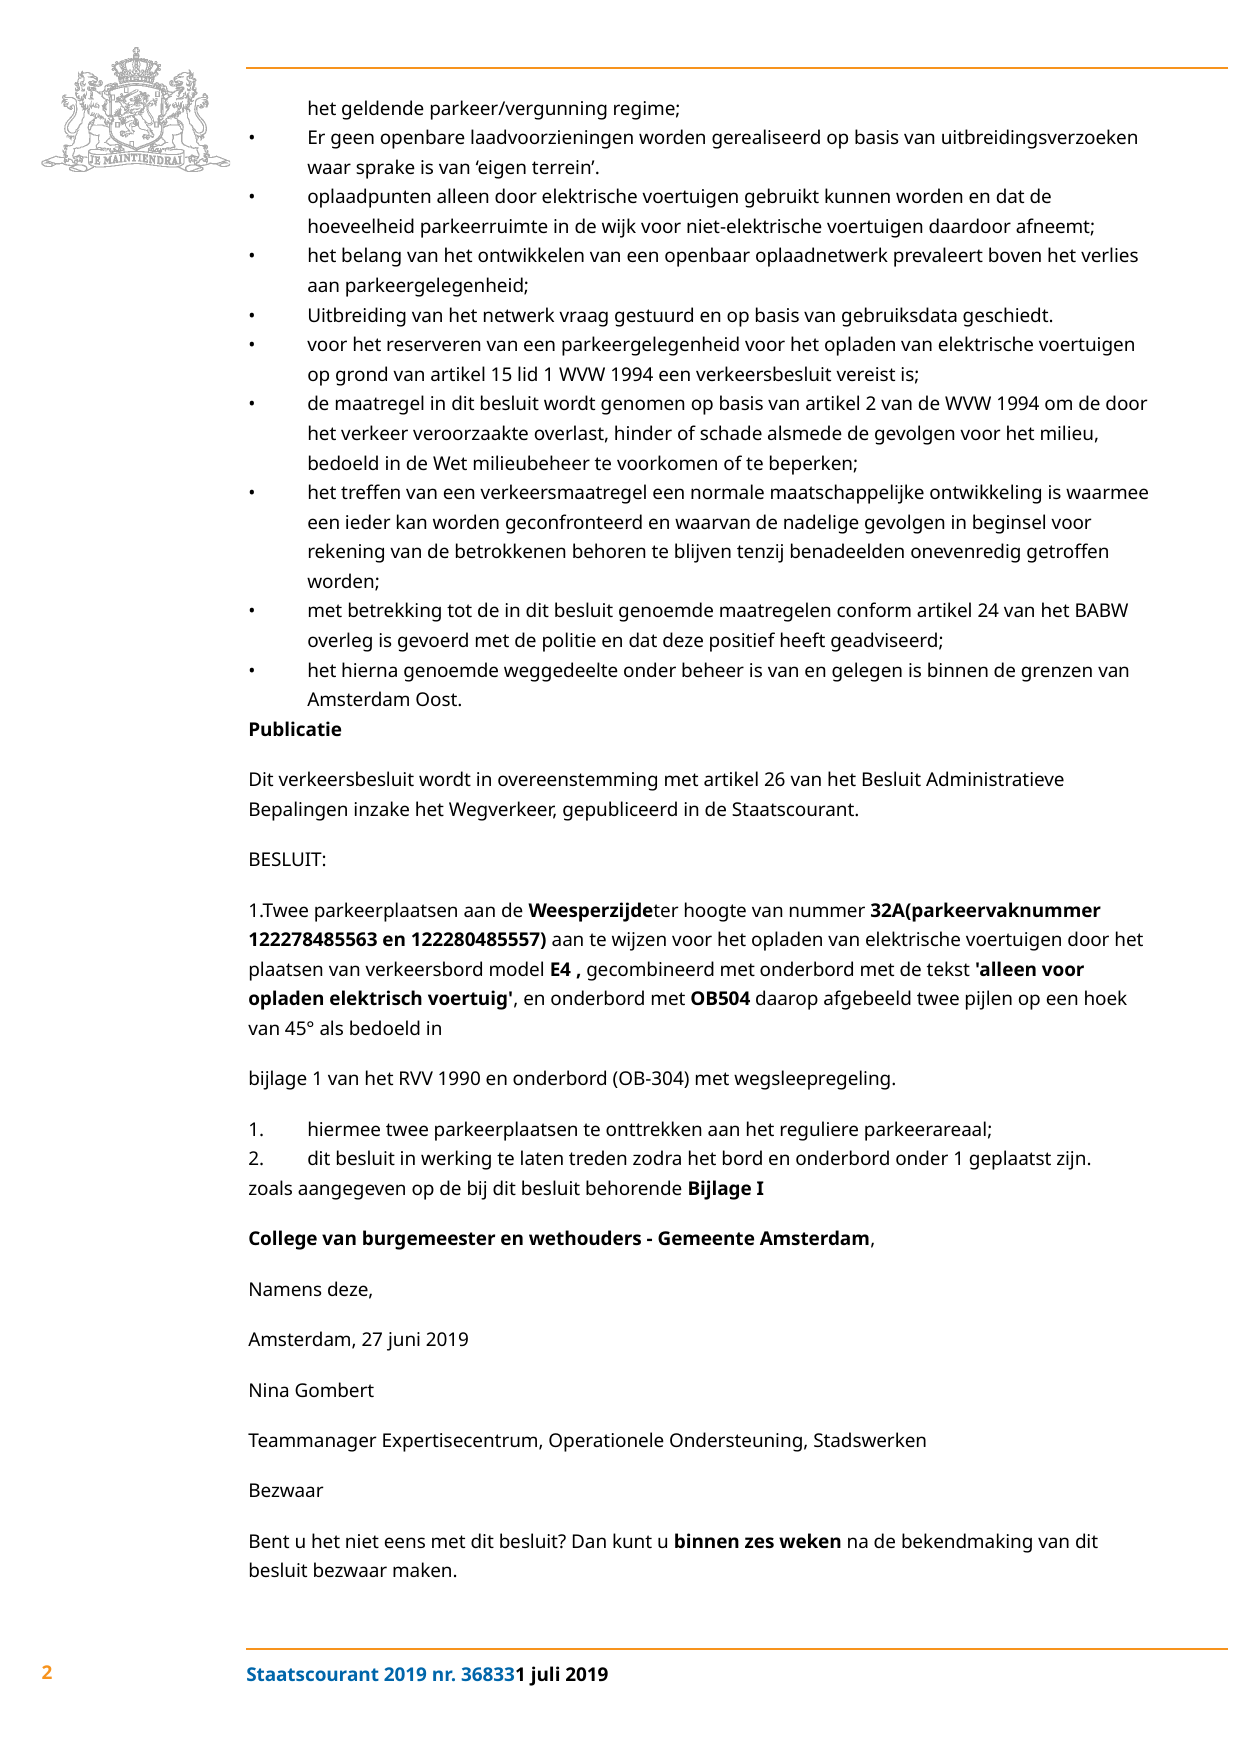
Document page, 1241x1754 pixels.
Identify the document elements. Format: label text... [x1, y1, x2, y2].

list het geldende parkeer/vergunning regime; [248, 95, 1152, 121]
text zoals aangegeven op de bij dit besluit behorende Bijlage I [248, 1175, 1152, 1201]
text BESLUIT: [248, 846, 1152, 872]
text 1.Twee parkeerplaatsen aan de Weesperzijdeter hoogte van nummer 32A(parkeervaknummer 122278485563 en 122280485557) aan te wijzen voor het opladen van elektrische voertuigen door het plaatsen van verkeersbord model E4 , gecombineerd met onderbord met de tekst 'alleen voor opladen elektrisch voertuig', en onderbord met OB504 daarop afgebeeld twee pijlen op een hoek van 45° als bedoeld in [248, 897, 1152, 1041]
text Bezwaar [248, 1478, 1152, 1503]
text Nina Gombert [248, 1377, 1152, 1403]
text College van burgemeester en wethouders - Gemeente Amsterdam, [248, 1226, 1152, 1251]
list met betrekking tot de in dit besluit genoemde maatregelen conform artikel 24 van het BABW overleg is gevoerd met de politie en dat deze positief heeft geadviseerd; [248, 598, 1152, 653]
list Uitbreiding van het netwerk vraag gestuurd en op basis van gebruiksdata geschiedt. [248, 302, 1152, 328]
text Amsterdam, 27 juni 2019 [248, 1326, 1152, 1352]
text bijlage 1 van het RVV 1990 en onderbord (OB-304) met wegsleepregeling. [248, 1066, 1152, 1091]
text Teammanager Expertisecentrum, Operationele Ondersteuning, Stadswerken [248, 1427, 1152, 1453]
list oplaadpunten alleen door elektrische voertuigen gebruikt kunnen worden en dat de hoeveelheid parkeerruimte in de wijk voor niet-elektrische voertuigen daardoor afneemt; [248, 183, 1152, 239]
list Er geen openbare laadvoorzieningen worden gerealiseerd op basis van uitbreidingsverzoeken waar sprake is van ‘eigen terrein’. [248, 124, 1152, 180]
list dit besluit in werking te laten treden zodra het bord en onderbord onder 1 geplaatst zijn. [248, 1146, 1152, 1171]
text Bent u het niet eens met dit besluit? Dan kunt u binnen zes weken na de bekendmaking van dit besluit bezwaar maken. [248, 1528, 1152, 1583]
list voor het reserveren van een parkeergelegenheid voor het opladen van elektrische voertuigen op grond van artikel 15 lid 1 WVW 1994 een verkeersbesluit vereist is; [248, 331, 1152, 387]
list hiermee twee parkeerplaatsen te onttrekken aan het reguliere parkeerareaal; [248, 1116, 1152, 1142]
list het hierna genoemde weggedeelte onder beheer is van en gelegen is binnen de grenzen van Amsterdam Oost. [248, 657, 1152, 712]
picture [41, 47, 231, 172]
list de maatregel in dit besluit wordt genomen op basis van artikel 2 van de WVW 1994 om de door het verkeer veroorzaakte overlast, hinder of schade alsmede de gevolgen voor het milieu, bedoeld in de Wet milieubeheer te voorkomen of te beperken; [248, 391, 1152, 476]
list het treffen van een verkeersmaatregel een normale maatschappelijke ontwikkeling is waarmee een ieder kan worden geconfronteerd en waarvan de nadelige gevolgen in beginsel voor rekening van de betrokkenen behoren te blijven tenzij benadeelden onevenredig getroffen worden; [248, 479, 1152, 594]
text Namens deze, [248, 1276, 1152, 1302]
text Publicatie [248, 716, 1152, 742]
list het belang van het ontwikkelen van een openbaar oplaadnetwerk prevaleert boven het verlies aan parkeergelegenheid; [248, 243, 1152, 298]
text Dit verkeersbesluit wordt in overeenstemming met artikel 26 van het Besluit Administratieve Bepalingen inzake het Wegverkeer, gepubliceerd in de Staatscourant. [248, 766, 1152, 822]
